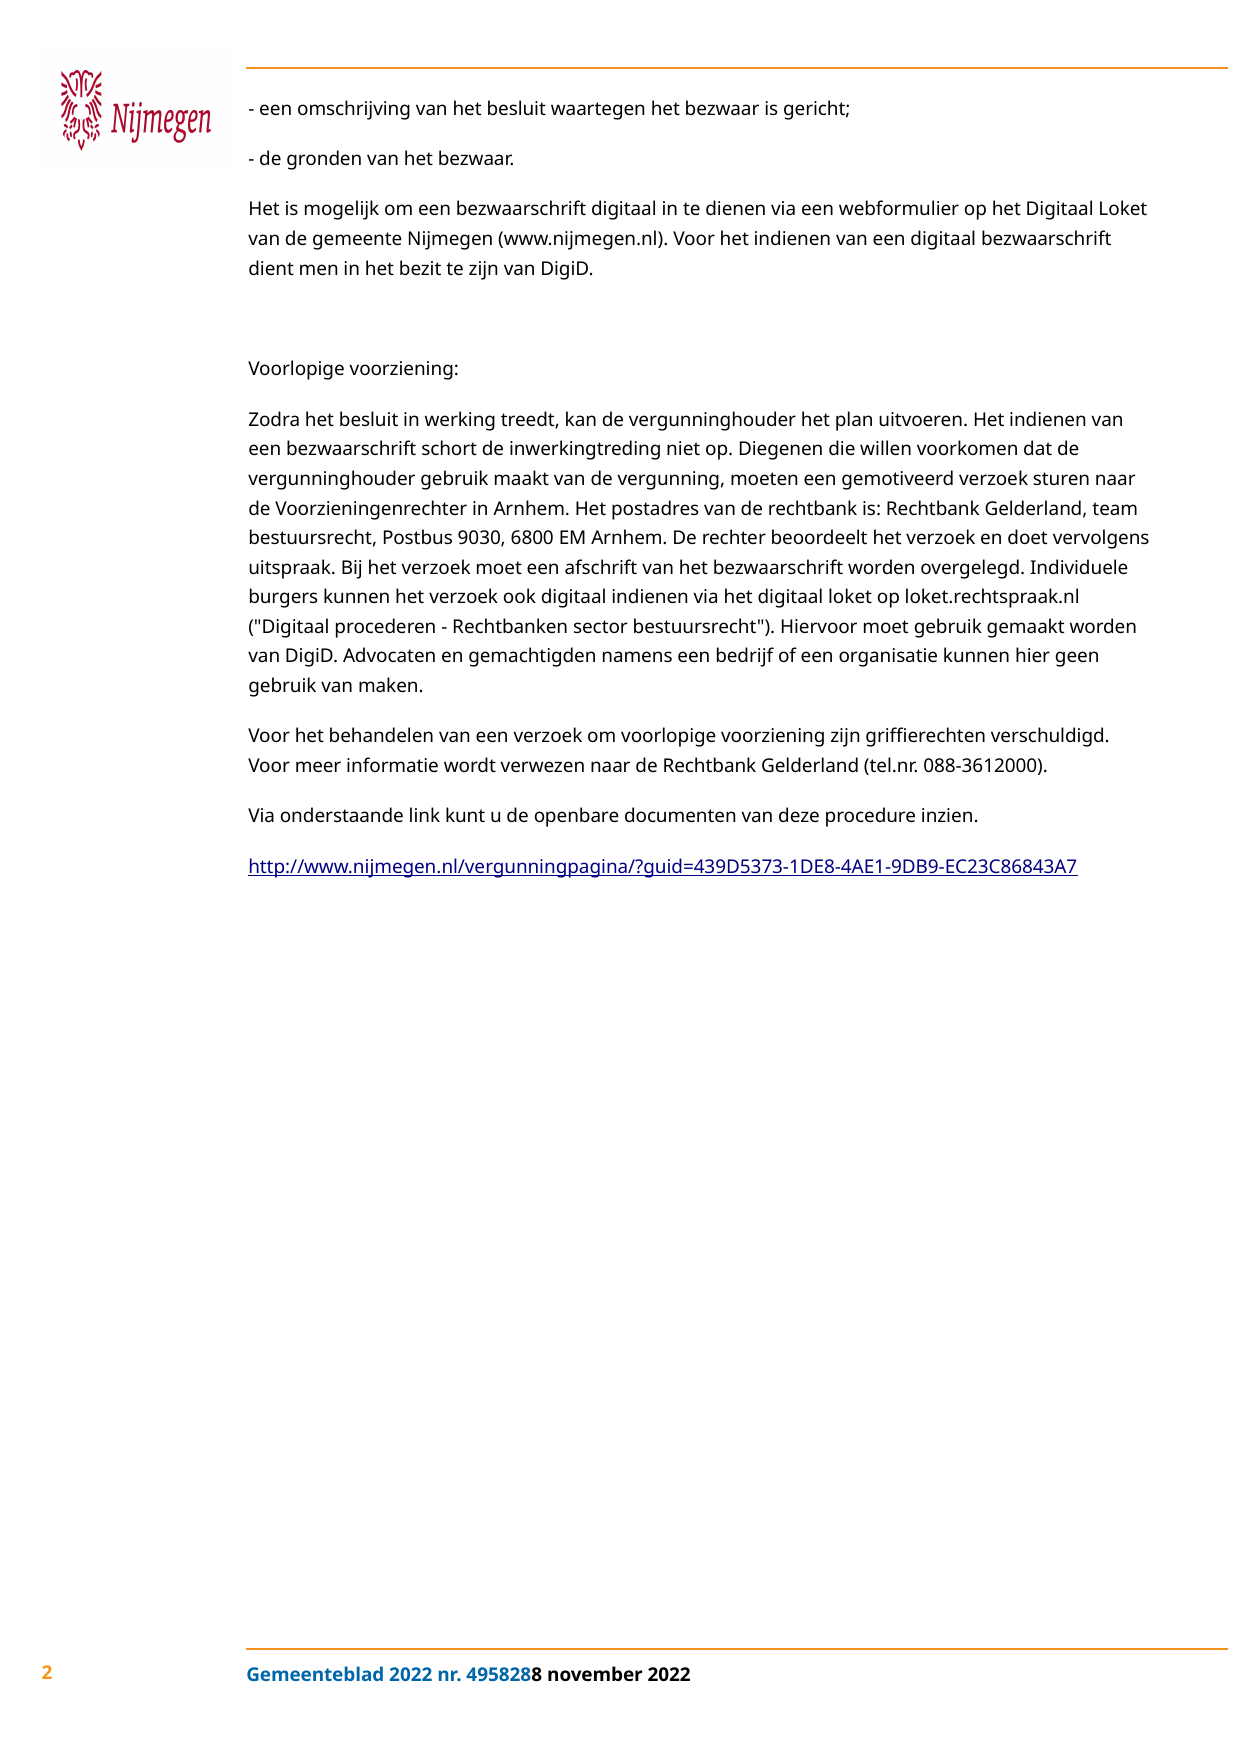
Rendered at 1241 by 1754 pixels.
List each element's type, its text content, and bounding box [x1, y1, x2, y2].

text - de gronden van het bezwaar. [248, 145, 1152, 171]
text Voorlopige voorziening: [248, 356, 1152, 381]
text Zodra het besluit in werking treedt, kan de vergunninghouder het plan uitvoeren. Het indienen van een bezwaarschrift schort de inwerkingtreding niet op. Diegenen die willen voorkomen dat de vergunninghouder gebruik maakt van de vergunning, moeten een gemotiveerd verzoek sturen naar de Voorzieningenrechter in Arnhem. Het postadres van de rechtbank is: Rechtbank Gelderland, team bestuursrecht, Postbus 9030, 6800 EM Arnhem. De rechter beoordeelt het verzoek en doet vervolgens uitspraak. Bij het verzoek moet een afschrift van het bezwaarschrift worden overgelegd. Individuele burgers kunnen het verzoek ook digitaal indienen via het digitaal loket op loket.rechtspraak.nl ("Digitaal procederen - Rechtbanken sector bestuursrecht"). Hiervoor moet gebruik gemaakt worden van DigiD. Advocaten en gemachtigden namens een bedrijf of een organisatie kunnen hier geen gebruik van maken. [248, 406, 1152, 698]
text Via onderstaande link kunt u de openbare documenten van deze procedure inzien. [248, 803, 1152, 828]
text - een omschrijving van het besluit waartegen het bezwaar is gericht; [248, 95, 1152, 121]
picture [41, 47, 231, 172]
text Het is mogelijk om een bezwaarschrift digitaal in te dienen via een webformulier op het Digitaal Loket van de gemeente Nijmegen (www.nijmegen.nl). Voor het indienen van een digitaal bezwaarschrift dient men in het bezit te zijn van DigiD. [248, 196, 1152, 281]
text http://www.nijmegen.nl/vergunningpagina/?guid=439D5373-1DE8-4AE1-9DB9-EC23C86843A7 [248, 853, 1152, 879]
text Voor het behandelen van een verzoek om voorlopige voorziening zijn griffierechten verschuldigd. Voor meer informatie wordt verwezen naar de Rechtbank Gelderland (tel.nr. 088-3612000). [248, 723, 1152, 778]
